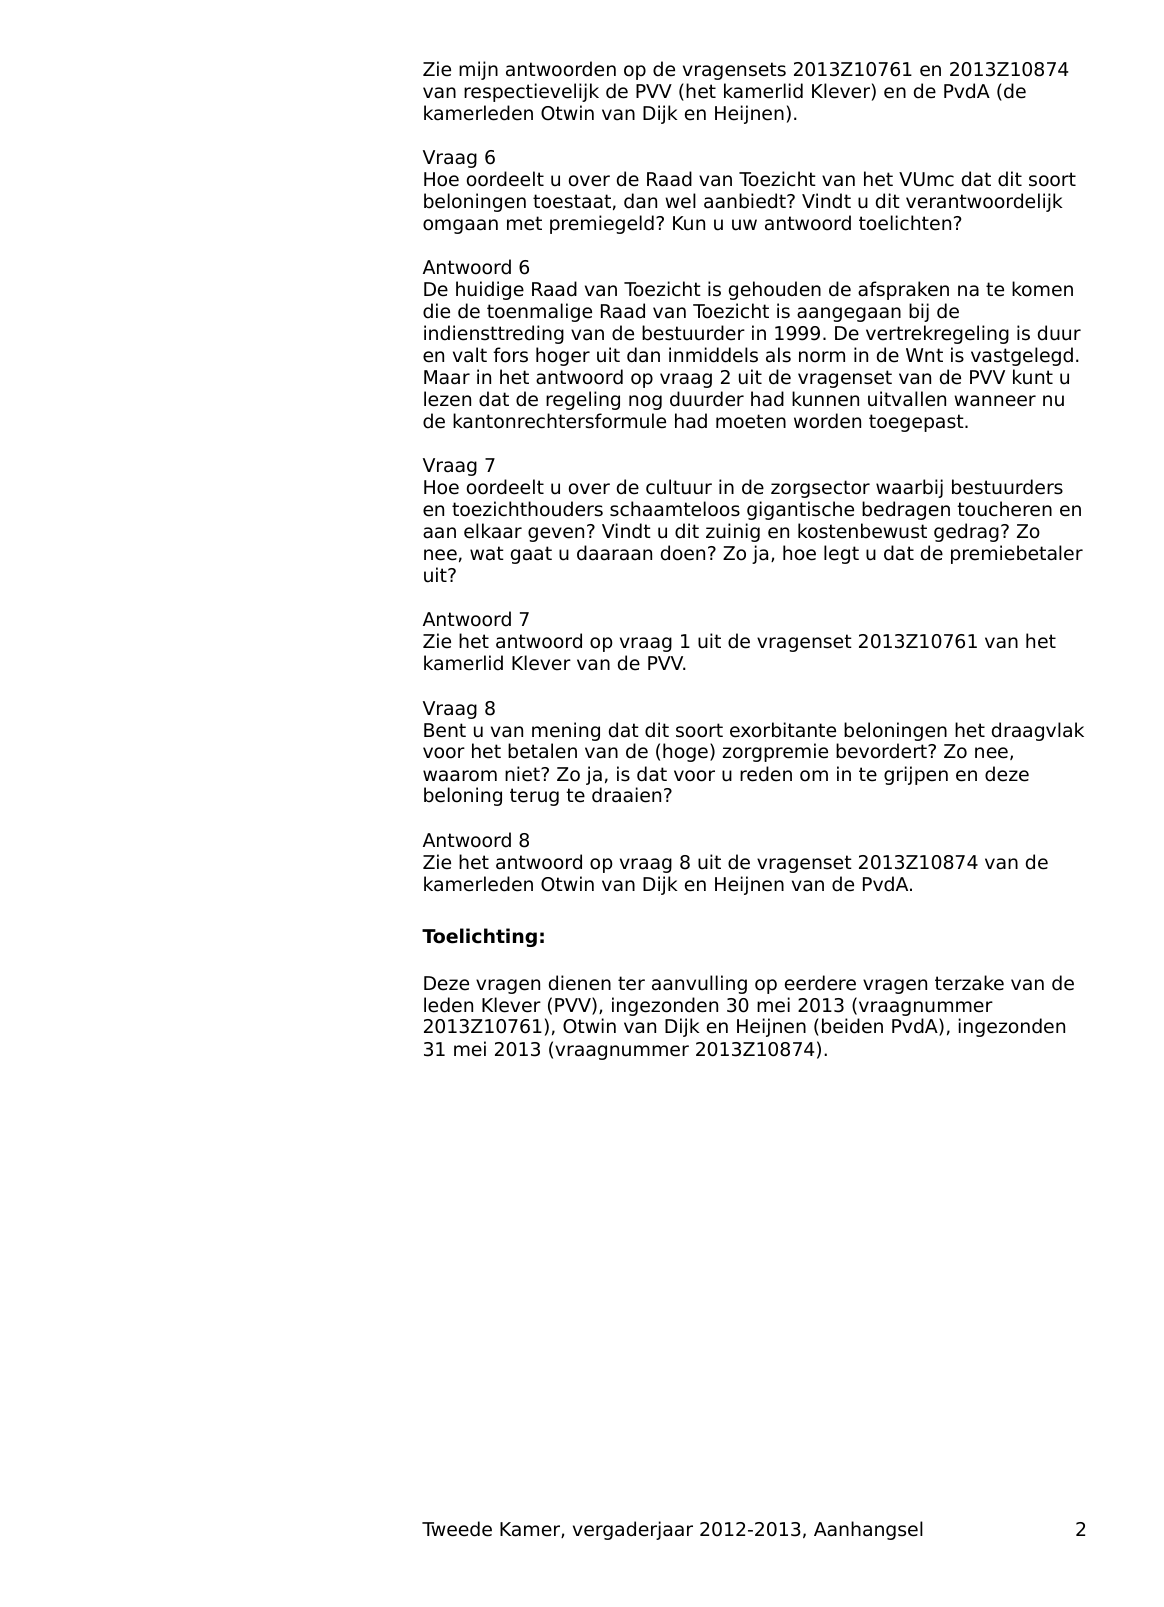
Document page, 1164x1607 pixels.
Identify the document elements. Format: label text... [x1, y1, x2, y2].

subtitle Toelichting: [422, 926, 1087, 947]
text Zie het antwoord op vraag 8 uit de vragenset 2013Z10874 van de kamerleden Otwin van Dijk en Heijnen van de PvdA. [422, 852, 1087, 896]
text Vraag 8 [422, 697, 1087, 719]
text Antwoord 7 [422, 609, 1087, 631]
text Deze vragen dienen ter aanvulling op eerdere vragen terzake van de leden Klever (PVV), ingezonden 30 mei 2013 (vraagnummer 2013Z10761), Otwin van Dijk en Heijnen (beiden PvdA), ingezonden 31 mei 2013 (vraagnummer 2013Z10874). [422, 972, 1087, 1060]
text Antwoord 8 [422, 829, 1087, 852]
text Zie het antwoord op vraag 1 uit de vragenset 2013Z10761 van het kamerlid Klever van de PVV. [422, 631, 1087, 675]
text Hoe oordeelt u over de Raad van Toezicht van het VUmc dat dit soort beloningen toestaat, dan wel aanbiedt? Vindt u dit verantwoordelijk omgaan met premiegeld? Kun u uw antwoord toelichten? [422, 169, 1087, 235]
text De huidige Raad van Toezicht is gehouden de afspraken na te komen die de toenmalige Raad van Toezicht is aangegaan bij de indiensttreding van de bestuurder in 1999. De vertrekregeling is duur en valt fors hoger uit dan inmiddels als norm in de Wnt is vastgelegd. Maar in het antwoord op vraag 2 uit de vragenset van de PVV kunt u lezen dat de regeling nog duurder had kunnen uitvallen wanneer nu de kantonrechtersformule had moeten worden toegepast. [422, 279, 1087, 433]
text Bent u van mening dat dit soort exorbitante beloningen het draagvlak voor het betalen van de (hoge) zorgpremie bevordert? Zo nee, waarom niet? Zo ja, is dat voor u reden om in te grijpen en deze beloning terug te draaien? [422, 719, 1087, 807]
text Vraag 7 [422, 455, 1087, 477]
text Vraag 6 [422, 147, 1087, 169]
text Hoe oordeelt u over de cultuur in de zorgsector waarbij bestuurders en toezichthouders schaamteloos gigantische bedragen toucheren en aan elkaar geven? Vindt u dit zuinig en kostenbewust gedrag? Zo nee, wat gaat u daaraan doen? Zo ja, hoe legt u dat de premiebetaler uit? [422, 477, 1087, 587]
text Zie mijn antwoorden op de vragensets 2013Z10761 en 2013Z10874 van respectievelijk de PVV (het kamerlid Klever) en de PvdA (de kamerleden Otwin van Dijk en Heijnen). [422, 59, 1087, 125]
text Antwoord 6 [422, 257, 1087, 279]
